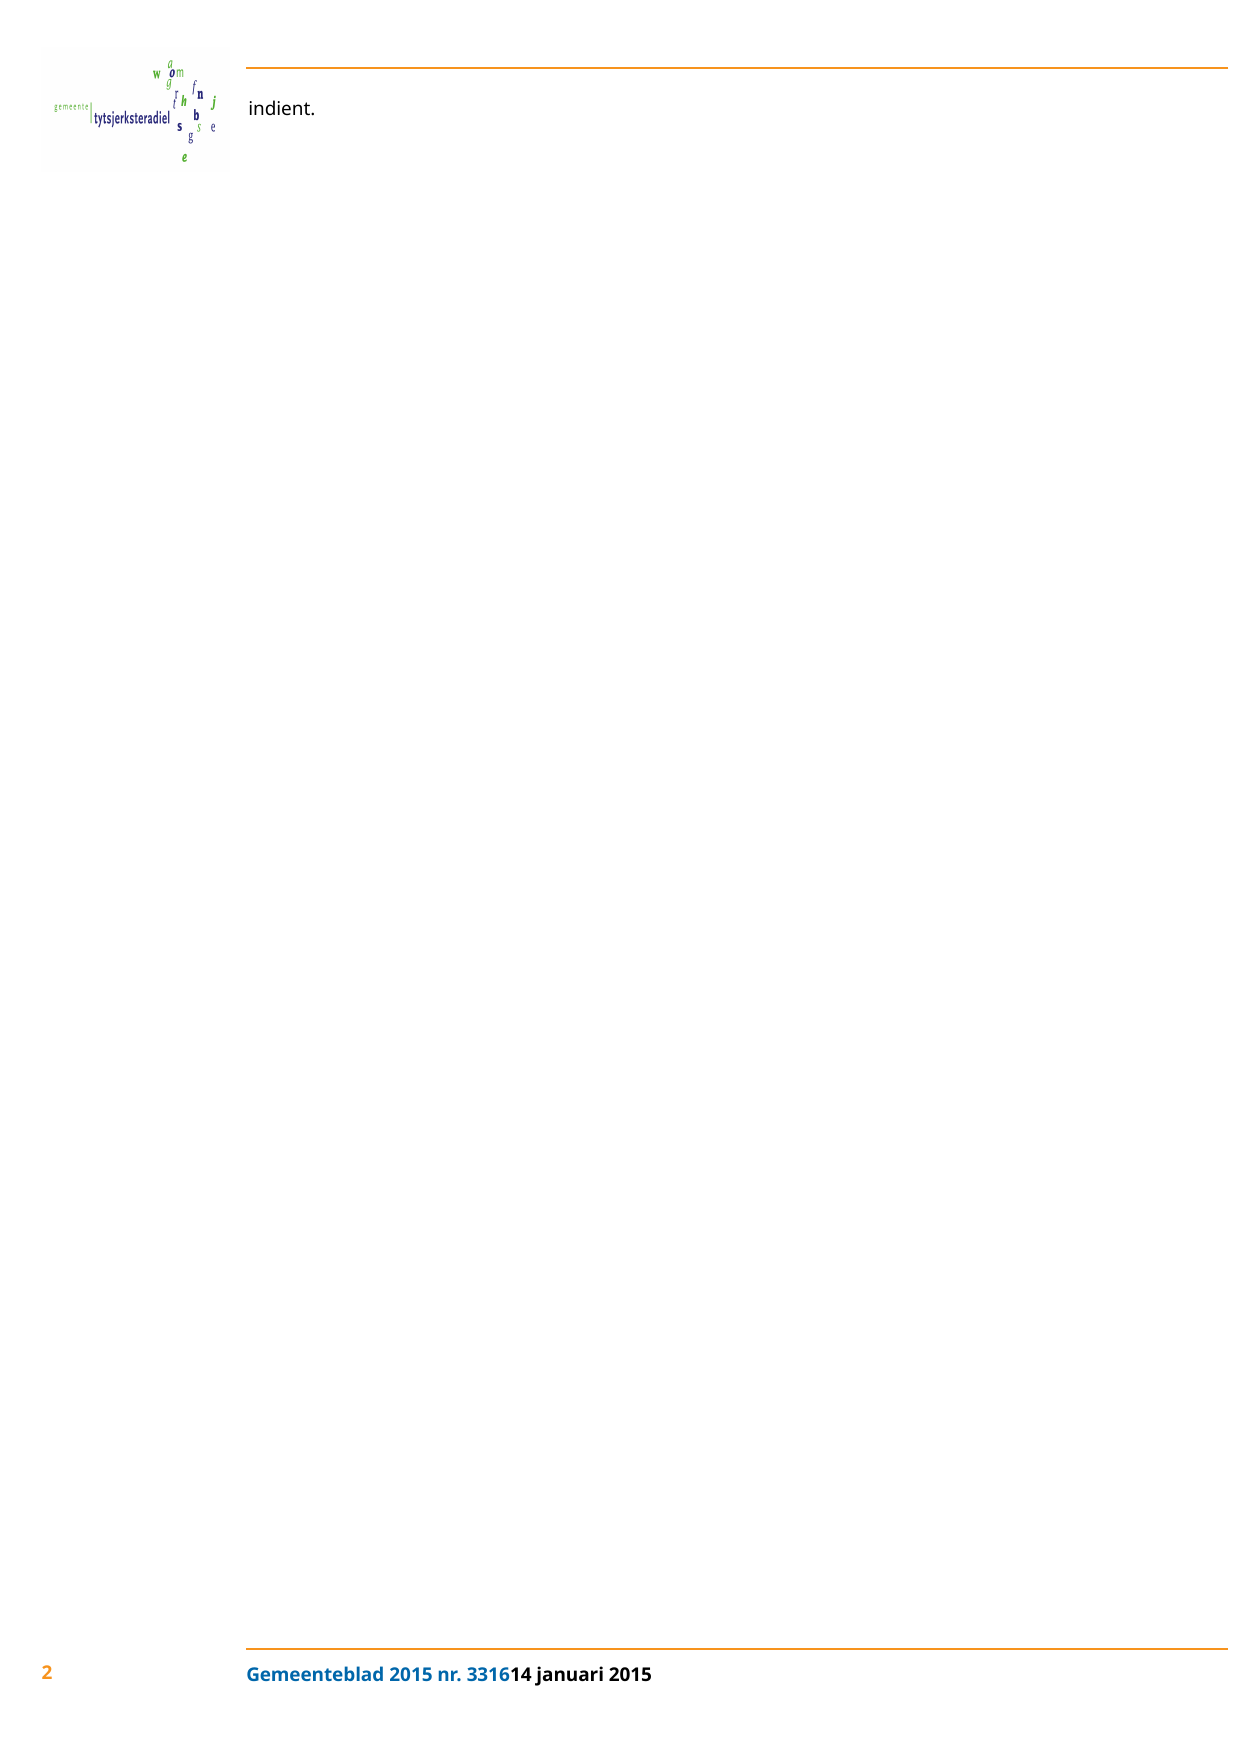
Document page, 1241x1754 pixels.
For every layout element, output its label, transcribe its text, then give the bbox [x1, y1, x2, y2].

text indient. [248, 95, 1152, 121]
picture [41, 47, 231, 172]
